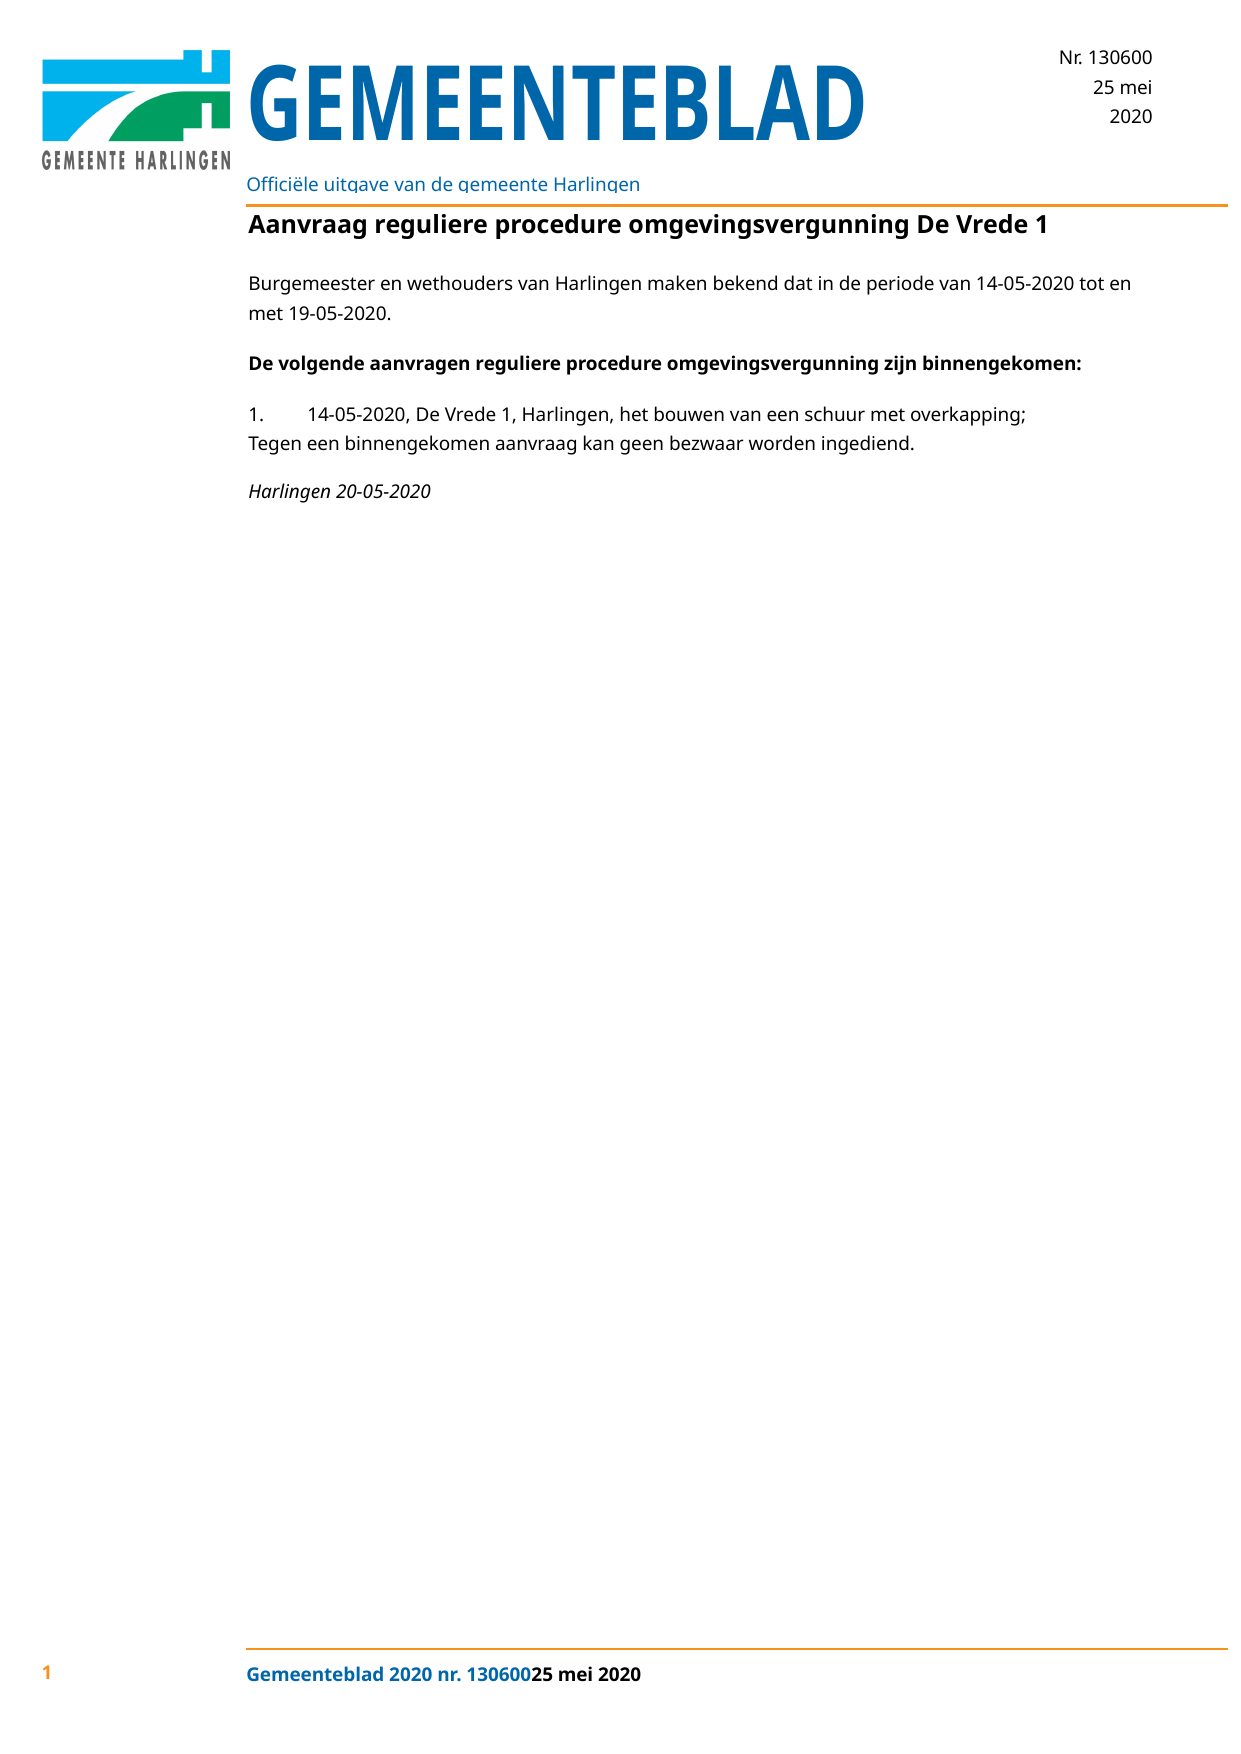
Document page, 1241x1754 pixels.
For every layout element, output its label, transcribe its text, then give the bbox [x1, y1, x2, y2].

picture [41, 47, 231, 172]
text Tegen een binnengekomen aanvraag kan geen bezwaar worden ingediend. [248, 430, 1152, 456]
text Aanvraag reguliere procedure omgevingsvergunning De Vrede 1 [248, 207, 1152, 241]
list 14-05-2020, De Vrede 1, Harlingen, het bouwen van een schuur met overkapping; [248, 401, 1152, 426]
text Burgemeester en wethouders van Harlingen maken bekend dat in de periode van 14-05-2020 tot en met 19-05-2020. [248, 270, 1152, 326]
text De volgende aanvragen reguliere procedure omgevingsvergunning zijn binnengekomen: [248, 350, 1152, 376]
text Harlingen 20-05-2020 [248, 478, 1152, 504]
